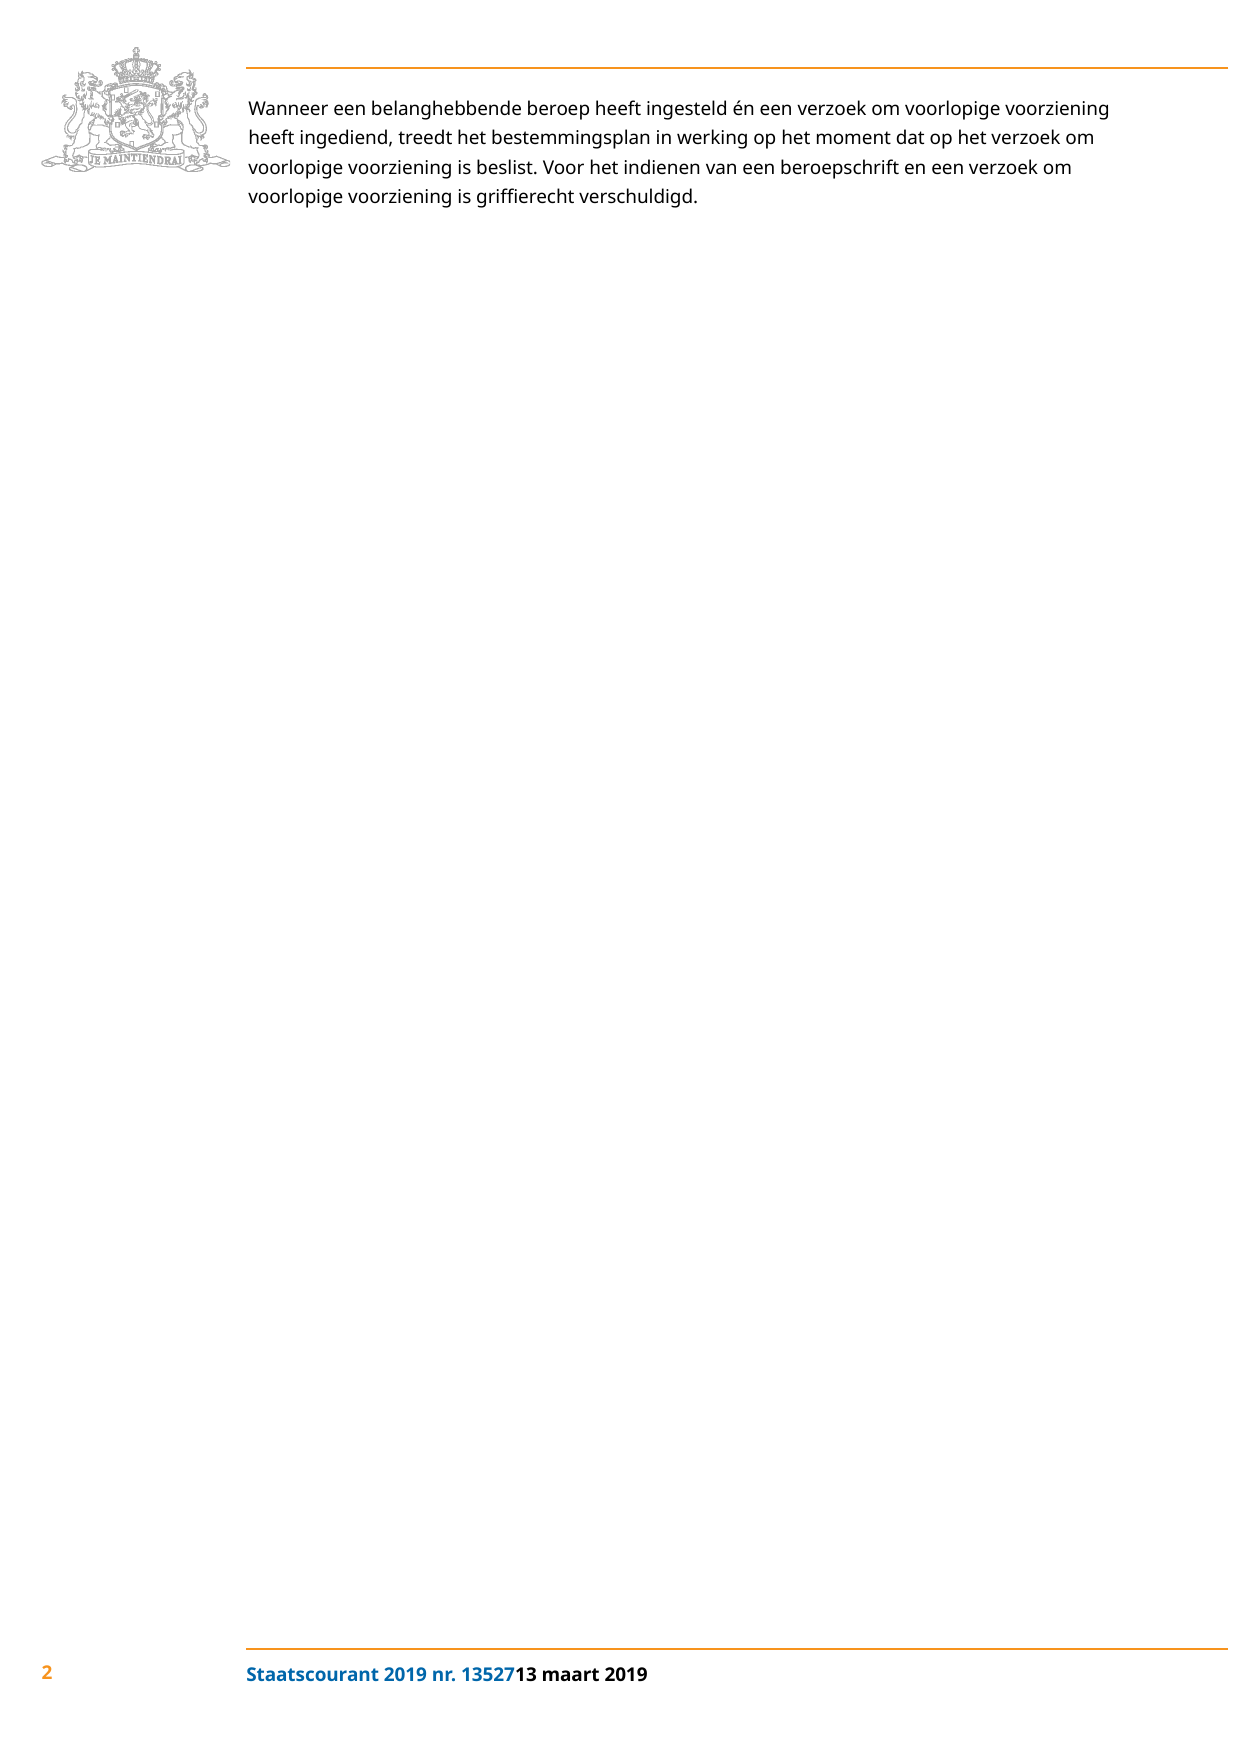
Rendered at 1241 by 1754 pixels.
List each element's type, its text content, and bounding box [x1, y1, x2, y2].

picture [41, 47, 231, 172]
text Wanneer een belanghebbende beroep heeft ingesteld én een verzoek om voorlopige voorziening heeft ingediend, treedt het bestemmingsplan in werking op het moment dat op het verzoek om voorlopige voorziening is beslist. Voor het indienen van een beroepschrift en een verzoek om voorlopige voorziening is griffierecht verschuldigd. [248, 95, 1152, 209]
